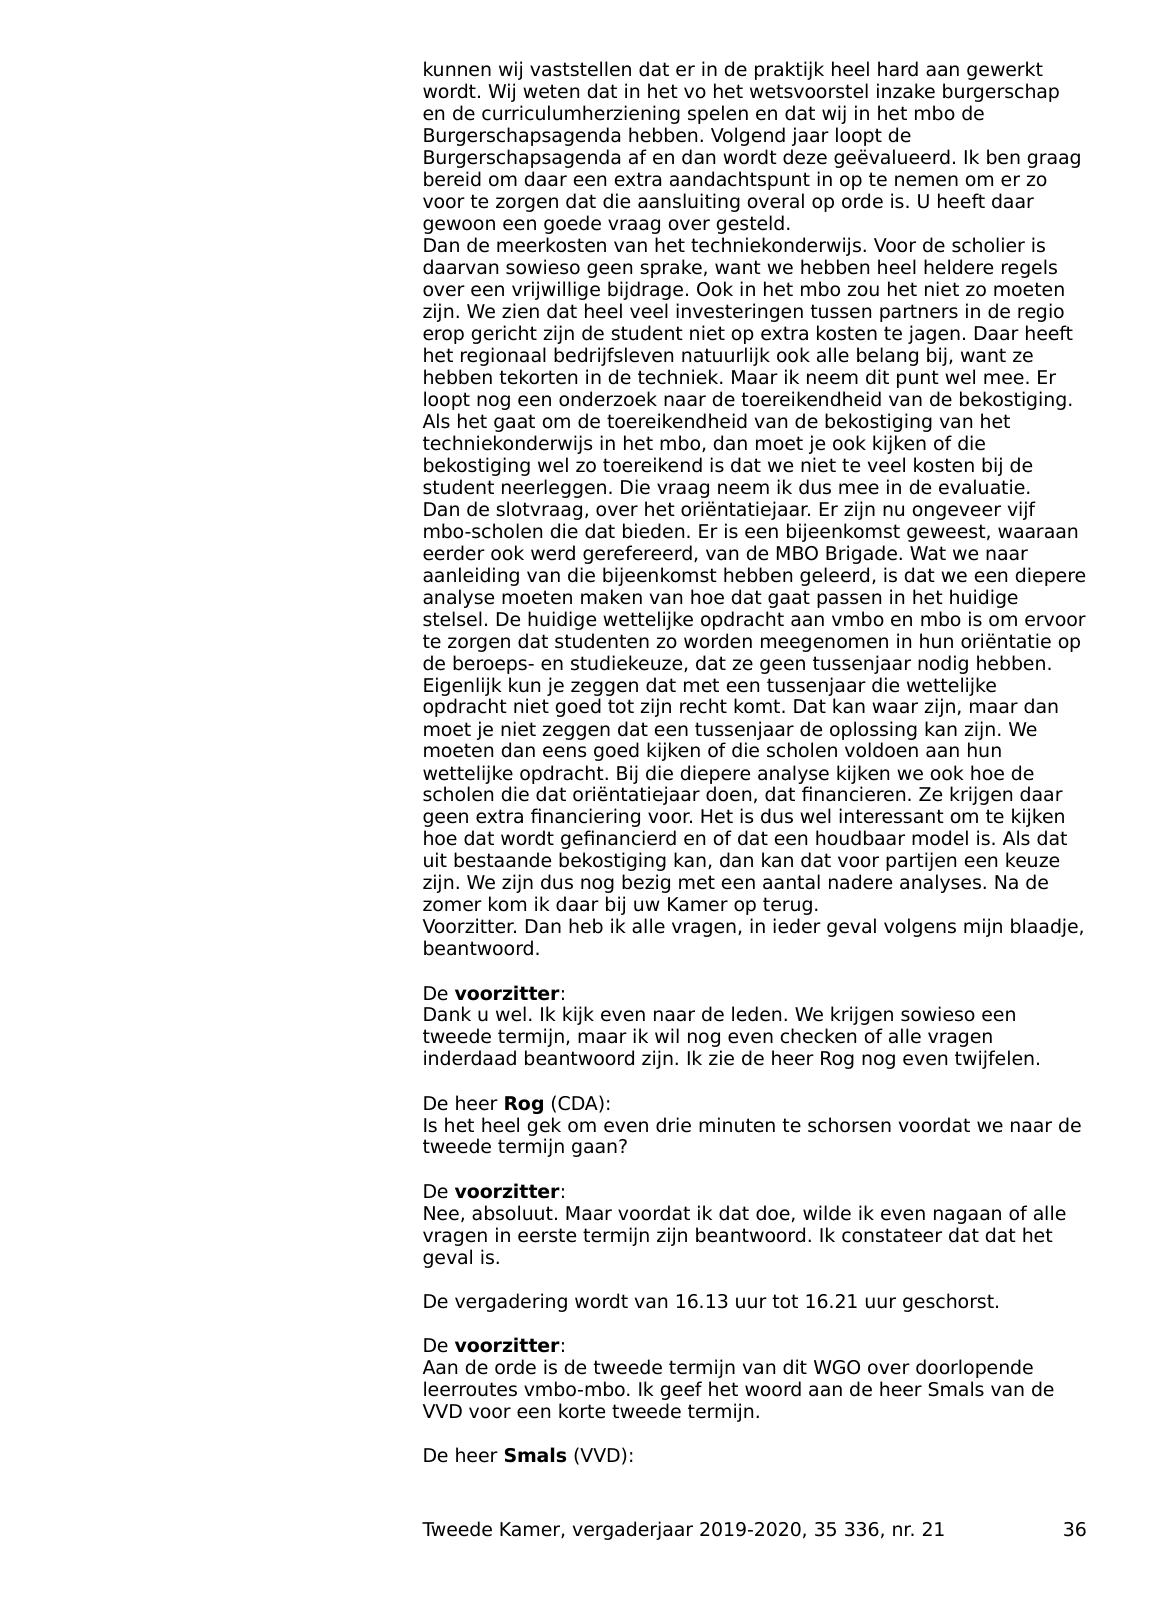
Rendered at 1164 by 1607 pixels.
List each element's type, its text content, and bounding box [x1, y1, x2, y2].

text De voorzitter: [422, 1335, 1087, 1357]
text Dan de slotvraag, over het oriëntatiejaar. Er zijn nu ongeveer vijf mbo-scholen die dat bieden. Er is een bijeenkomst geweest, waaraan eerder ook werd gerefereerd, van de MBO Brigade. Wat we naar aanleiding van die bijeenkomst hebben geleerd, is dat we een diepere analyse moeten maken van hoe dat gaat passen in het huidige stelsel. De huidige wettelijke opdracht aan vmbo en mbo is om ervoor te zorgen dat studenten zo worden meegenomen in hun oriëntatie op de beroeps- en studiekeuze, dat ze geen tussenjaar nodig hebben. Eigenlijk kun je zeggen dat met een tussenjaar die wettelijke opdracht niet goed tot zijn recht komt. Dat kan waar zijn, maar dan moet je niet zeggen dat een tussenjaar de oplossing kan zijn. We moeten dan eens goed kijken of die scholen voldoen aan hun wettelijke opdracht. Bij die diepere analyse kijken we ook hoe de scholen die dat oriëntatiejaar doen, dat financieren. Ze krijgen daar geen extra financiering voor. Het is dus wel interessant om te kijken hoe dat wordt gefinancierd en of dat een houdbaar model is. Als dat uit bestaande bekostiging kan, dan kan dat voor partijen een keuze zijn. We zijn dus nog bezig met een aantal nadere analyses. Na de zomer kom ik daar bij uw Kamer op terug. [422, 499, 1087, 916]
text kunnen wij vaststellen dat er in de praktijk heel hard aan gewerkt wordt. Wij weten dat in het vo het wetsvoorstel inzake burgerschap en de curriculumherziening spelen en dat wij in het mbo de Burgerschapsagenda hebben. Volgend jaar loopt de Burgerschapsagenda af en dan wordt deze geëvalueerd. Ik ben graag bereid om daar een extra aandachtspunt in op te nemen om er zo voor te zorgen dat die aansluiting overal op orde is. U heeft daar gewoon een goede vraag over gesteld. [422, 59, 1087, 235]
text De heer Smals (VVD): [422, 1445, 1087, 1467]
text Nee, absoluut. Maar voordat ik dat doe, wilde ik even nagaan of alle vragen in eerste termijn zijn beantwoord. Ik constateer dat dat het geval is. [422, 1203, 1087, 1268]
text Voorzitter. Dan heb ik alle vragen, in ieder geval volgens mijn blaadje, beantwoord. [422, 916, 1087, 960]
text Dan de meerkosten van het techniekonderwijs. Voor de scholier is daarvan sowieso geen sprake, want we hebben heel heldere regels over een vrijwillige bijdrage. Ook in het mbo zou het niet zo moeten zijn. We zien dat heel veel investeringen tussen partners in de regio erop gericht zijn de student niet op extra kosten te jagen. Daar heeft het regionaal bedrijfsleven natuurlijk ook alle belang bij, want ze hebben tekorten in de techniek. Maar ik neem dit punt wel mee. Er loopt nog een onderzoek naar de toereikendheid van de bekostiging. Als het gaat om de toereikendheid van de bekostiging van het techniekonderwijs in het mbo, dan moet je ook kijken of die bekostiging wel zo toereikend is dat we niet te veel kosten bij de student neerleggen. Die vraag neem ik dus mee in de evaluatie. [422, 235, 1087, 499]
text De voorzitter: [422, 1181, 1087, 1203]
text Dank u wel. Ik kijk even naar de leden. We krijgen sowieso een tweede termijn, maar ik wil nog even checken of alle vragen inderdaad beantwoord zijn. Ik zie de heer Rog nog even twijfelen. [422, 1004, 1087, 1070]
text Aan de orde is de tweede termijn van dit WGO over doorlopende leerroutes vmbo-mbo. Ik geef het woord aan de heer Smals van de VVD voor een korte tweede termijn. [422, 1357, 1087, 1423]
text Is het heel gek om even drie minuten te schorsen voordat we naar de tweede termijn gaan? [422, 1114, 1087, 1158]
text De heer Rog (CDA): [422, 1092, 1087, 1114]
text De voorzitter: [422, 982, 1087, 1004]
text De vergadering wordt van 16.13 uur tot 16.21 uur geschorst. [422, 1291, 1087, 1313]
